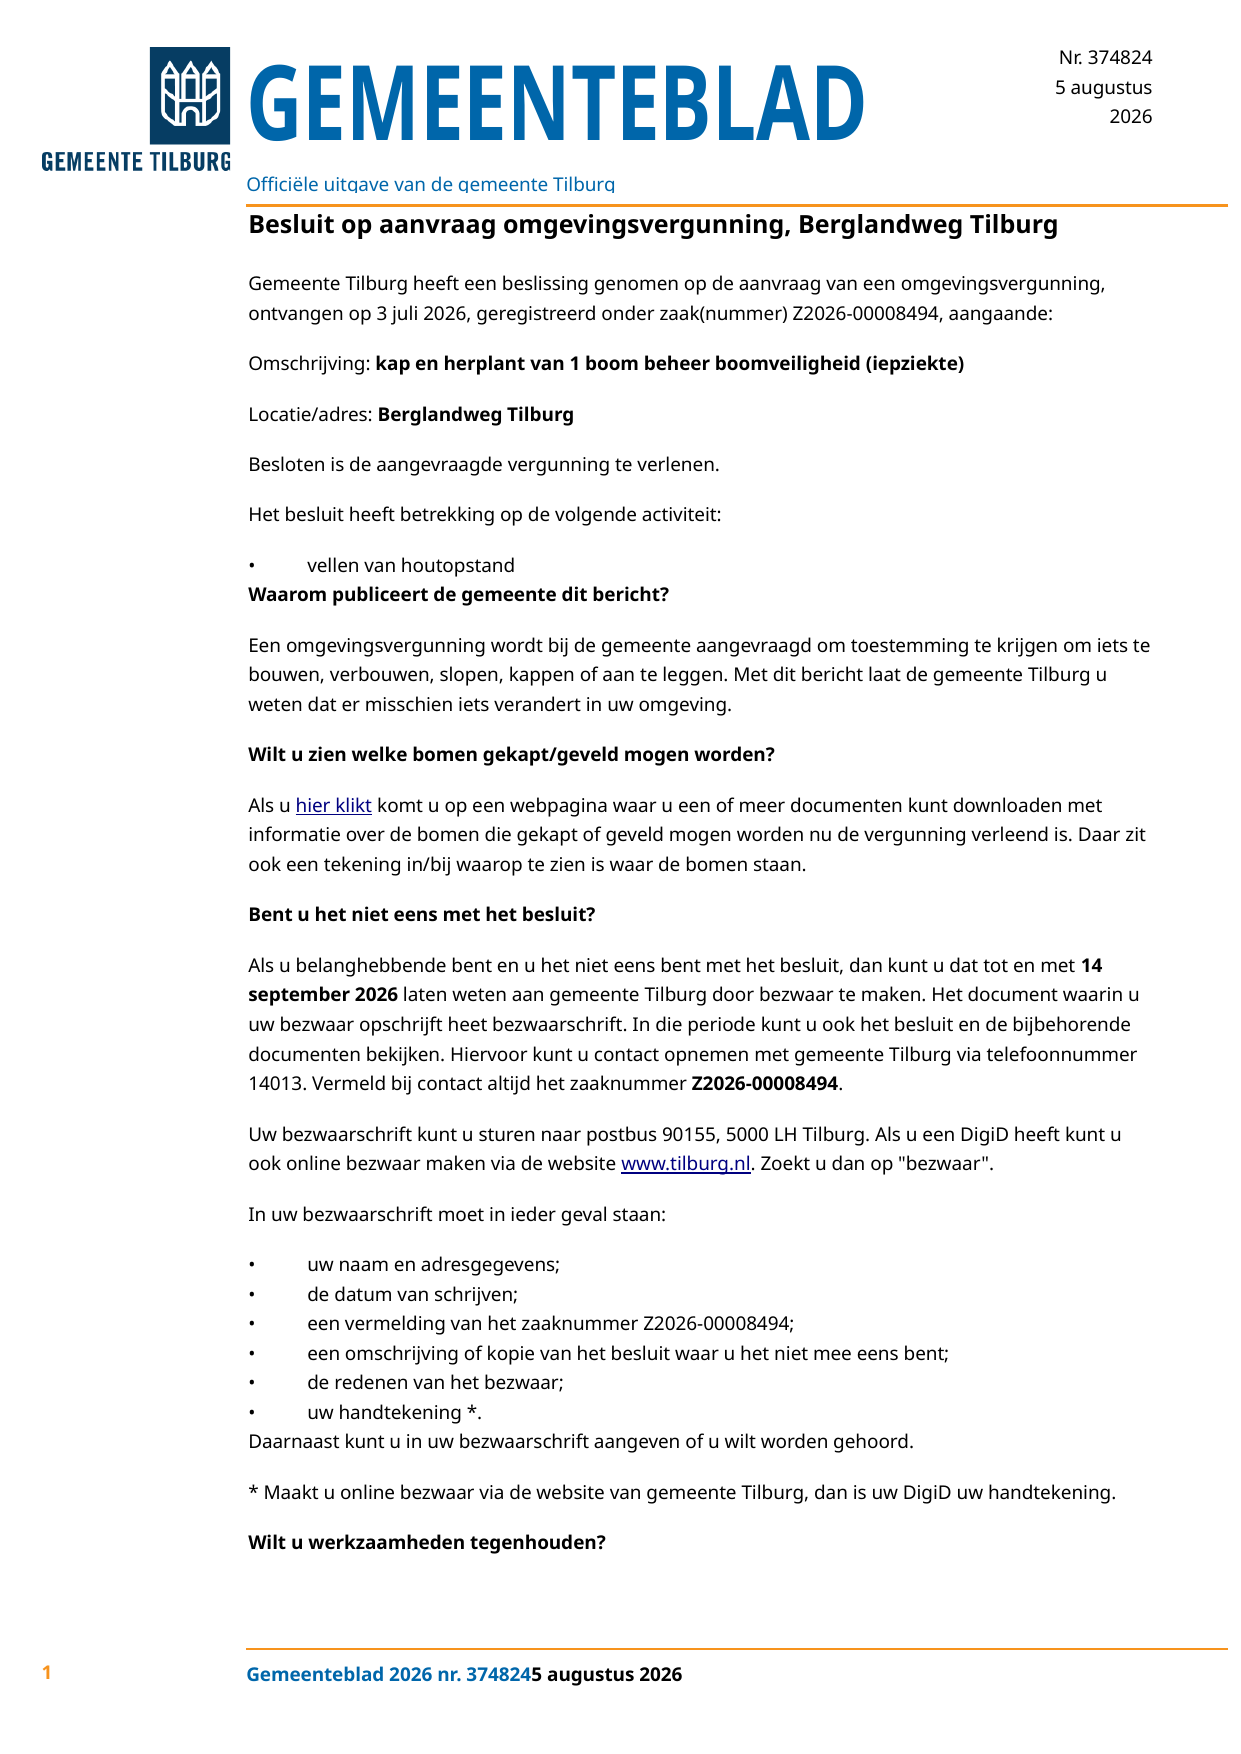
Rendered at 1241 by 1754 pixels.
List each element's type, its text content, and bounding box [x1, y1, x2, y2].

list een omschrijving of kopie van het besluit waar u het niet mee eens bent; [248, 1340, 1152, 1366]
text * Maakt u online bezwaar via de website van gemeente Tilburg, dan is uw DigiD uw handtekening. [248, 1479, 1152, 1505]
text In uw bezwaarschrift moet in ieder geval staan: [248, 1201, 1152, 1226]
picture [41, 47, 231, 172]
text Waarom publiceert de gemeente dit bericht? [248, 582, 1152, 607]
list uw handtekening *. [248, 1399, 1152, 1425]
list de datum van schrijven; [248, 1281, 1152, 1306]
text Het besluit heeft betrekking op de volgende activiteit: [248, 502, 1152, 527]
text Besloten is de aangevraagde vergunning te verlenen. [248, 451, 1152, 477]
text Wilt u werkzaamheden tegenhouden? [248, 1529, 1152, 1555]
text Als u hier klikt komt u op een webpagina waar u een of meer documenten kunt downloaden met informatie over de bomen die gekapt of geveld mogen worden nu de vergunning verleend is. Daar zit ook een tekening in/bij waarop te zien is waar de bomen staan. [248, 792, 1152, 877]
text Locatie/adres: Berglandweg Tilburg [248, 401, 1152, 426]
text Omschrijving: kap en herplant van 1 boom beheer boomveiligheid (iepziekte) [248, 350, 1152, 376]
text Uw bezwaarschrift kunt u sturen naar postbus 90155, 5000 LH Tilburg. Als u een DigiD heeft kunt u ook online bezwaar maken via de website www.tilburg.nl. Zoekt u dan op "bezwaar". [248, 1121, 1152, 1176]
text Een omgevingsvergunning wordt bij de gemeente aangevraagd om toestemming te krijgen om iets te bouwen, verbouwen, slopen, kappen of aan te leggen. Met dit bericht laat de gemeente Tilburg u weten dat er misschien iets verandert in uw omgeving. [248, 632, 1152, 717]
text Bent u het niet eens met het besluit? [248, 902, 1152, 927]
list uw naam en adresgegevens; [248, 1251, 1152, 1277]
list de redenen van het bezwaar; [248, 1369, 1152, 1395]
list een vermelding van het zaaknummer Z2026-00008494; [248, 1310, 1152, 1336]
text Besluit op aanvraag omgevingsvergunning, Berglandweg Tilburg [248, 207, 1152, 241]
text Als u belanghebbende bent en u het niet eens bent met het besluit, dan kunt u dat tot en met 14 september 2026 laten weten aan gemeente Tilburg door bezwaar te maken. Het document waarin u uw bezwaar opschrijft heet bezwaarschrift. In die periode kunt u ook het besluit en de bijbehorende documenten bekijken. Hiervoor kunt u contact opnemen met gemeente Tilburg via telefoonnummer 14013. Vermeld bij contact altijd het zaaknummer Z2026-00008494. [248, 952, 1152, 1096]
text Gemeente Tilburg heeft een beslissing genomen op de aanvraag van een omgevingsvergunning, ontvangen op 3 juli 2026, geregistreerd onder zaak(nummer) Z2026-00008494, aangaande: [248, 270, 1152, 326]
text Daarnaast kunt u in uw bezwaarschrift aangeven of u wilt worden gehoord. [248, 1429, 1152, 1454]
list vellen van houtopstand [248, 552, 1152, 578]
text Wilt u zien welke bomen gekapt/geveld mogen worden? [248, 742, 1152, 767]
